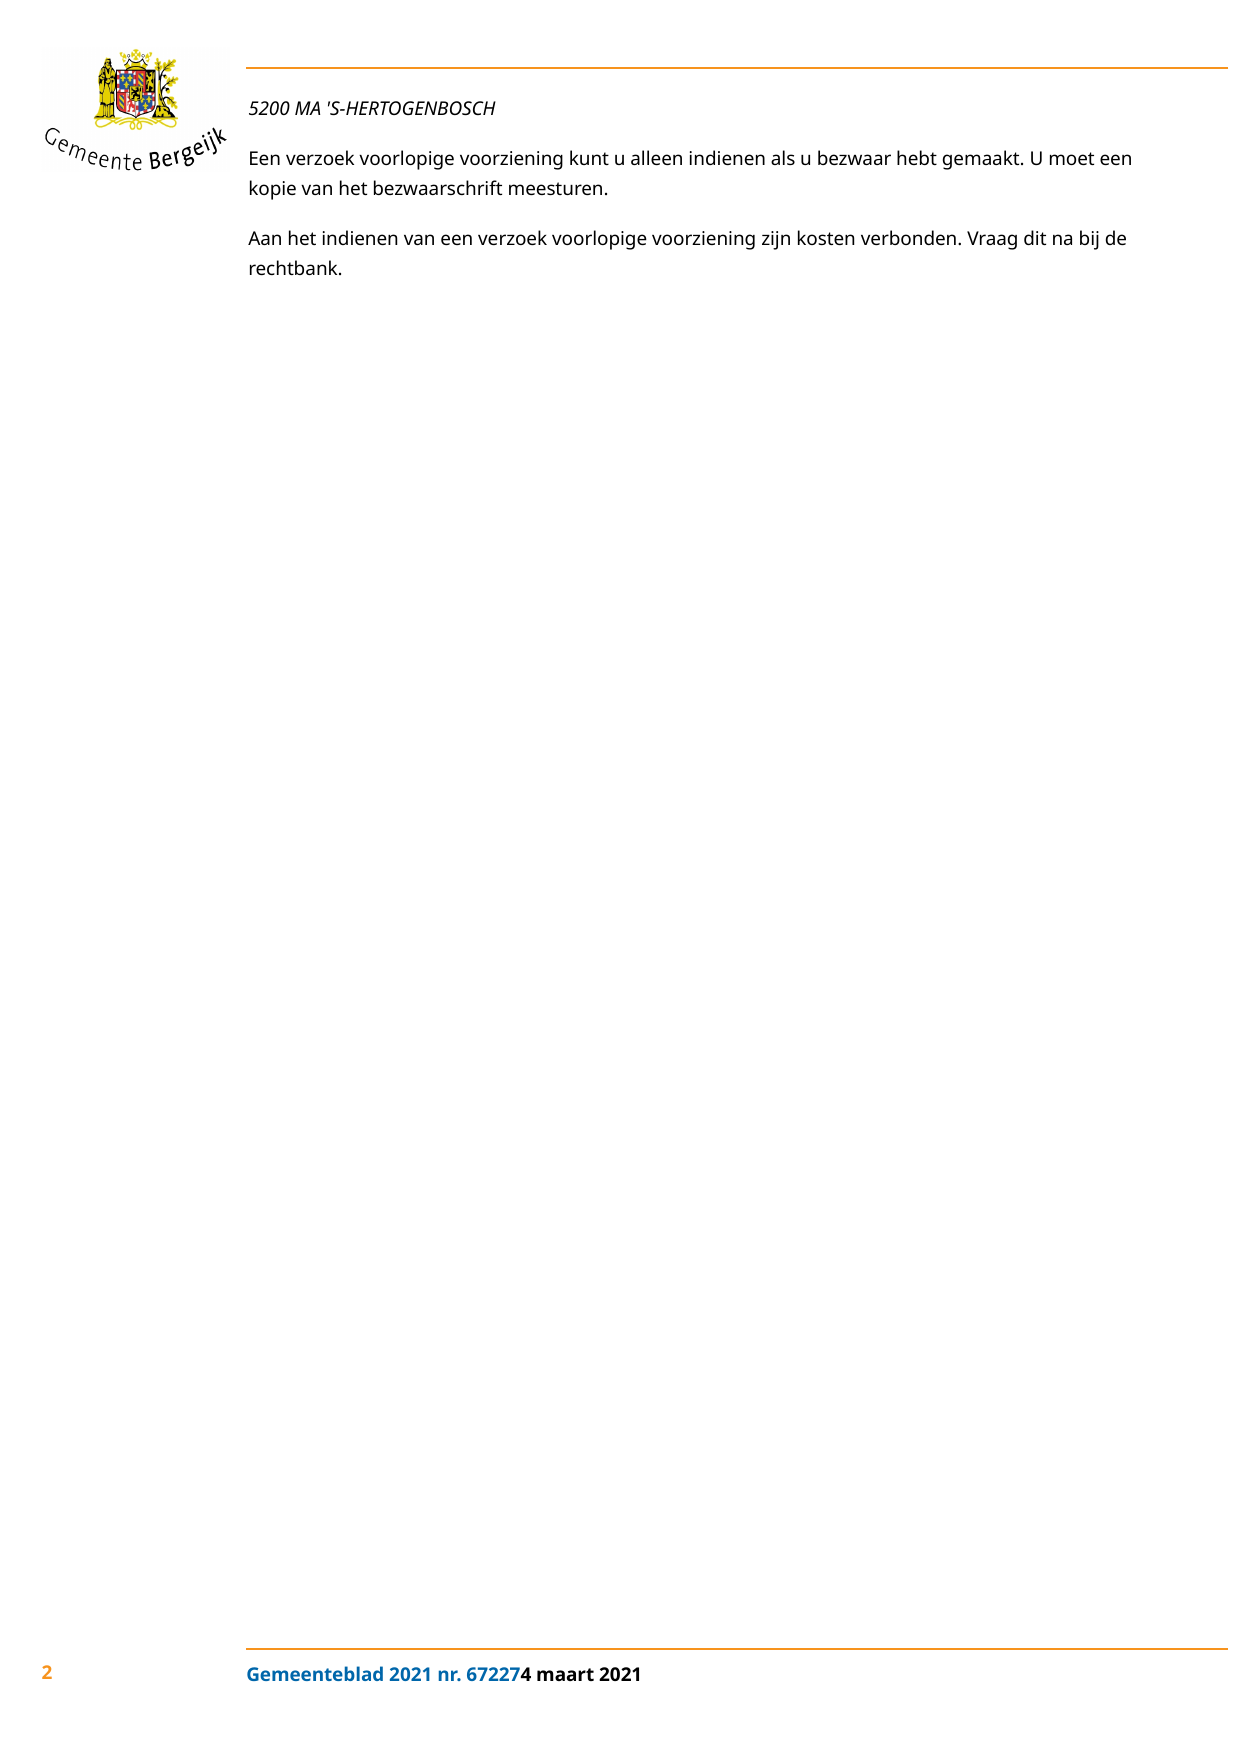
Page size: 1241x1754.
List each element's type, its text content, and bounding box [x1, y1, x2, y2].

text Aan het indienen van een verzoek voorlopige voorziening zijn kosten verbonden. Vraag dit na bij de rechtbank. [248, 225, 1152, 281]
text Een verzoek voorlopige voorziening kunt u alleen indienen als u bezwaar hebt gemaakt. U moet een kopie van het bezwaarschrift meesturen. [248, 145, 1152, 201]
picture [41, 47, 231, 172]
text 5200 MA 'S-HERTOGENBOSCH [248, 95, 1152, 121]
